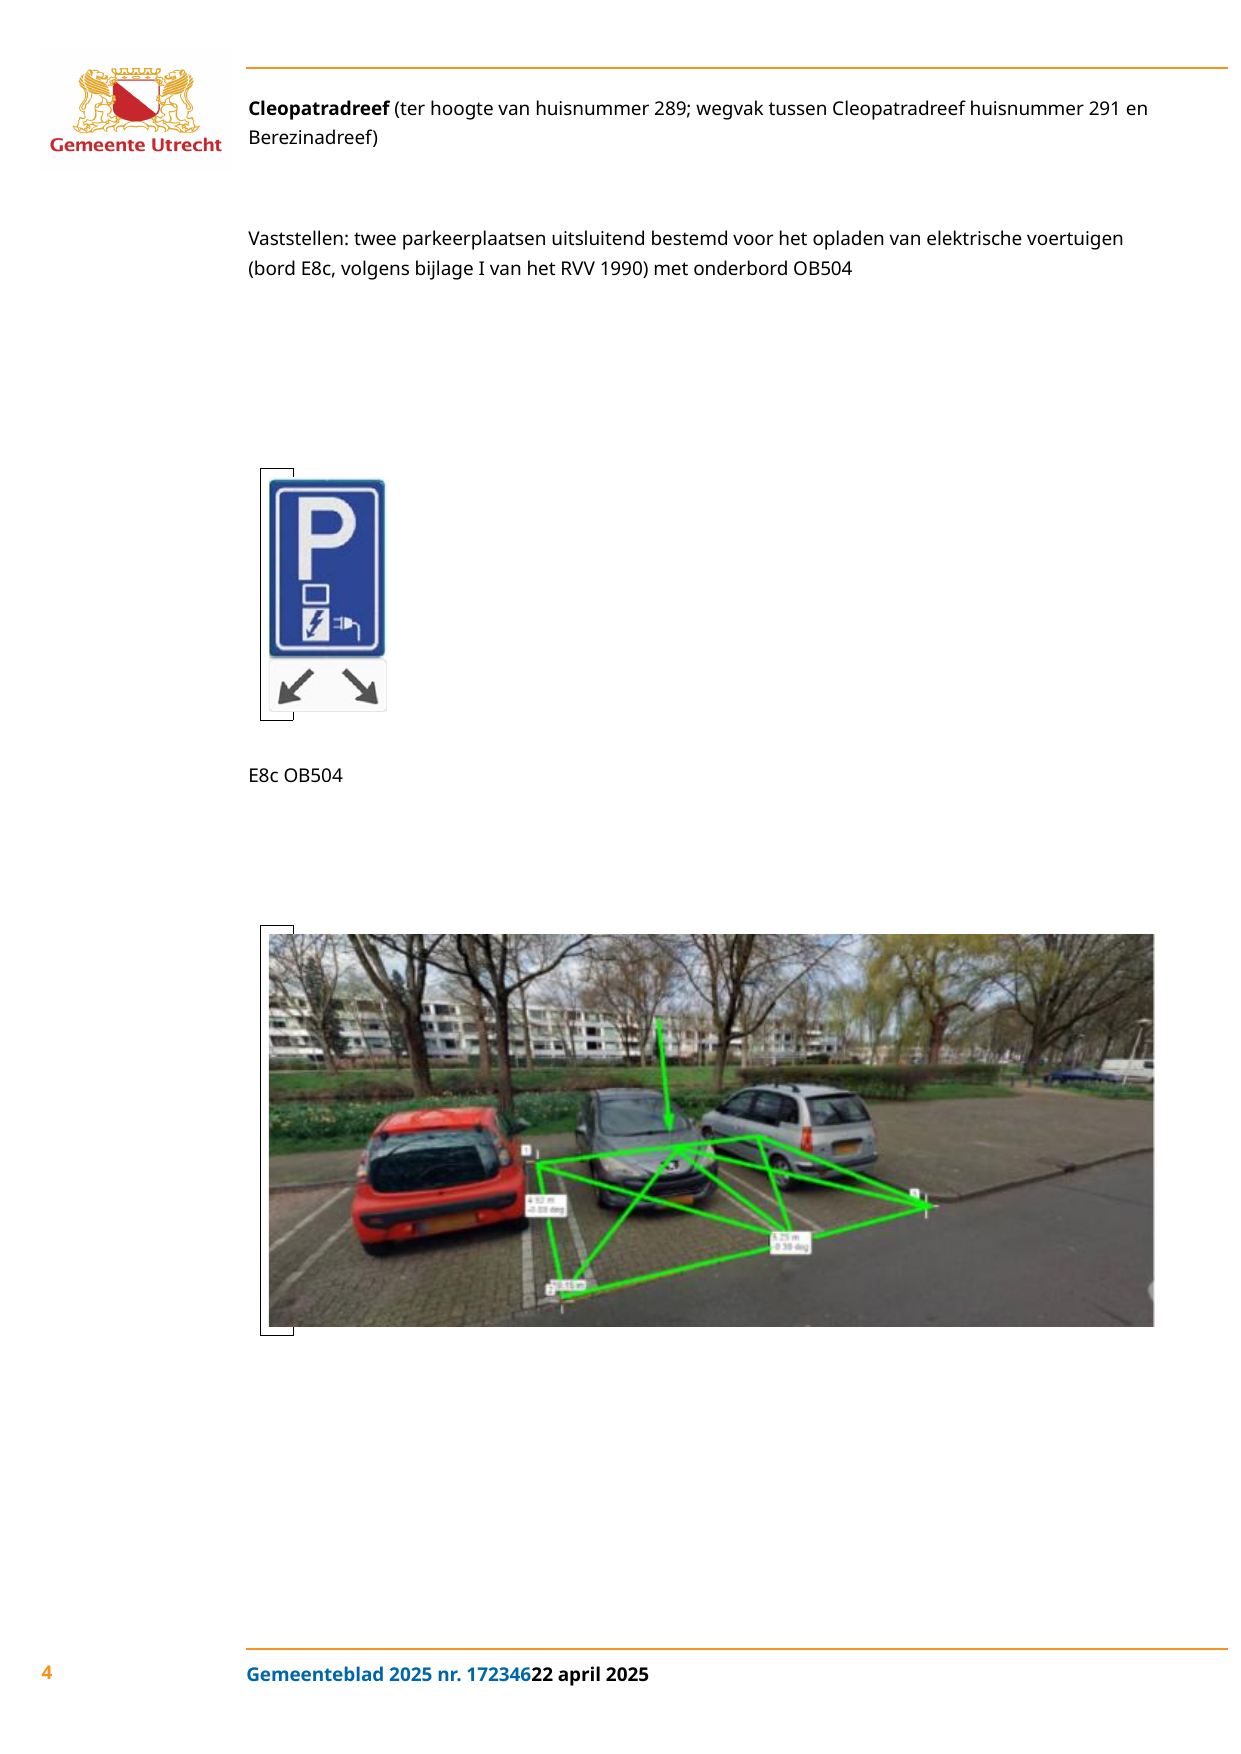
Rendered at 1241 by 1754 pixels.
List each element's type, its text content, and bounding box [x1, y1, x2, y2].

text Cleopatradreef (ter hoogte van huisnummer 289; wegvak tussen Cleopatradreef huisnummer 291 en Berezinadreef) [248, 95, 1152, 150]
picture [268, 477, 387, 712]
picture [41, 47, 231, 172]
text Vaststellen: twee parkeerplaatsen uitsluitend bestemd voor het opladen van elektrische voertuigen (bord E8c, volgens bijlage I van het RVV 1990) met onderbord OB504 [248, 225, 1152, 281]
text E8c OB504 [248, 762, 1152, 788]
picture [268, 934, 1155, 1327]
